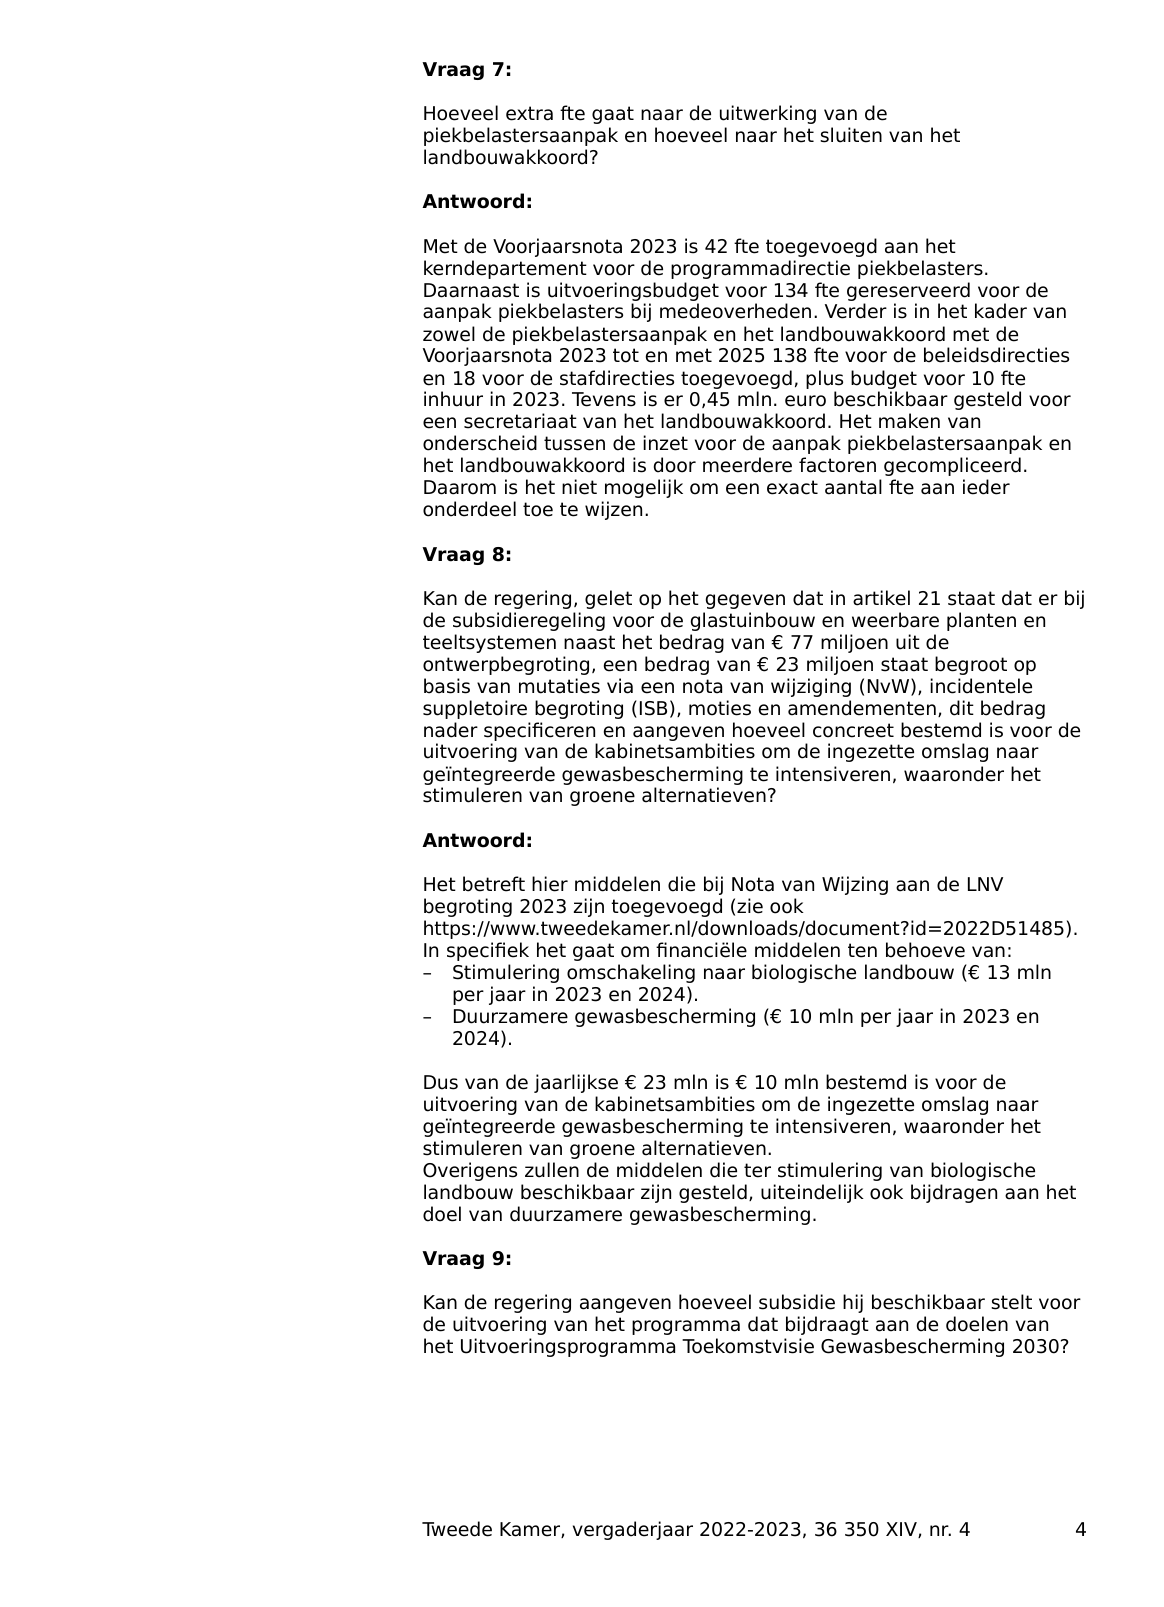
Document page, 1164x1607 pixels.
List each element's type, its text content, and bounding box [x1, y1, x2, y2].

text Het betreft hier middelen die bij Nota van Wijzing aan de LNV begroting 2023 zijn toegevoegd (zie ook https://www.tweedekamer.nl/downloads/document?id=2022D51485). In specifiek het gaat om financiële middelen ten behoeve van: [422, 874, 1087, 962]
subtitle Vraag 8: [422, 543, 1087, 565]
text Overigens zullen de middelen die ter stimulering van biologische landbouw beschikbaar zijn gesteld, uiteindelijk ook bijdragen aan het doel van duurzamere gewasbescherming. [422, 1160, 1087, 1226]
text – Stimulering omschakeling naar biologische landbouw (€ 13 mln per jaar in 2023 en 2024). [422, 962, 1087, 1006]
subtitle Vraag 7: [422, 59, 1087, 81]
text Met de Voorjaarsnota 2023 is 42 fte toegevoegd aan het kerndepartement voor de programmadirectie piekbelasters. Daarnaast is uitvoeringsbudget voor 134 fte gereserveerd voor de aanpak piekbelasters bij medeoverheden. Verder is in het kader van zowel de piekbelastersaanpak en het landbouwakkoord met de Voorjaarsnota 2023 tot en met 2025 138 fte voor de beleidsdirecties en 18 voor de stafdirecties toegevoegd, plus budget voor 10 fte inhuur in 2023. Tevens is er 0,45 mln. euro beschikbaar gesteld voor een secretariaat van het landbouwakkoord. Het maken van onderscheid tussen de inzet voor de aanpak piekbelastersaanpak en het landbouwakkoord is door meerdere factoren gecompliceerd. Daarom is het niet mogelijk om een exact aantal fte aan ieder onderdeel toe te wijzen. [422, 236, 1087, 521]
text Kan de regering, gelet op het gegeven dat in artikel 21 staat dat er bij de subsidieregeling voor de glastuinbouw en weerbare planten en teeltsystemen naast het bedrag van € 77 miljoen uit de ontwerpbegroting, een bedrag van € 23 miljoen staat begroot op basis van mutaties via een nota van wijziging (NvW), incidentele suppletoire begroting (ISB), moties en amendementen, dit bedrag nader specificeren en aangeven hoeveel concreet bestemd is voor de uitvoering van de kabinetsambities om de ingezette omslag naar geïntegreerde gewasbescherming te intensiveren, waaronder het stimuleren van groene alternatieven? [422, 588, 1087, 807]
subtitle Antwoord: [422, 191, 1087, 213]
text Hoeveel extra fte gaat naar de uitwerking van de piekbelastersaanpak en hoeveel naar het sluiten van het landbouwakkoord? [422, 103, 1087, 169]
text – Duurzamere gewasbescherming (€ 10 mln per jaar in 2023 en 2024). [422, 1006, 1087, 1049]
text Dus van de jaarlijkse € 23 mln is € 10 mln bestemd is voor de uitvoering van de kabinetsambities om de ingezette omslag naar geïntegreerde gewasbescherming te intensiveren, waaronder het stimuleren van groene alternatieven. [422, 1072, 1087, 1160]
subtitle Vraag 9: [422, 1248, 1087, 1270]
subtitle Antwoord: [422, 829, 1087, 852]
text Kan de regering aangeven hoeveel subsidie hij beschikbaar stelt voor de uitvoering van het programma dat bijdraagt aan de doelen van het Uitvoeringsprogramma Toekomstvisie Gewasbescherming 2030? [422, 1292, 1087, 1358]
